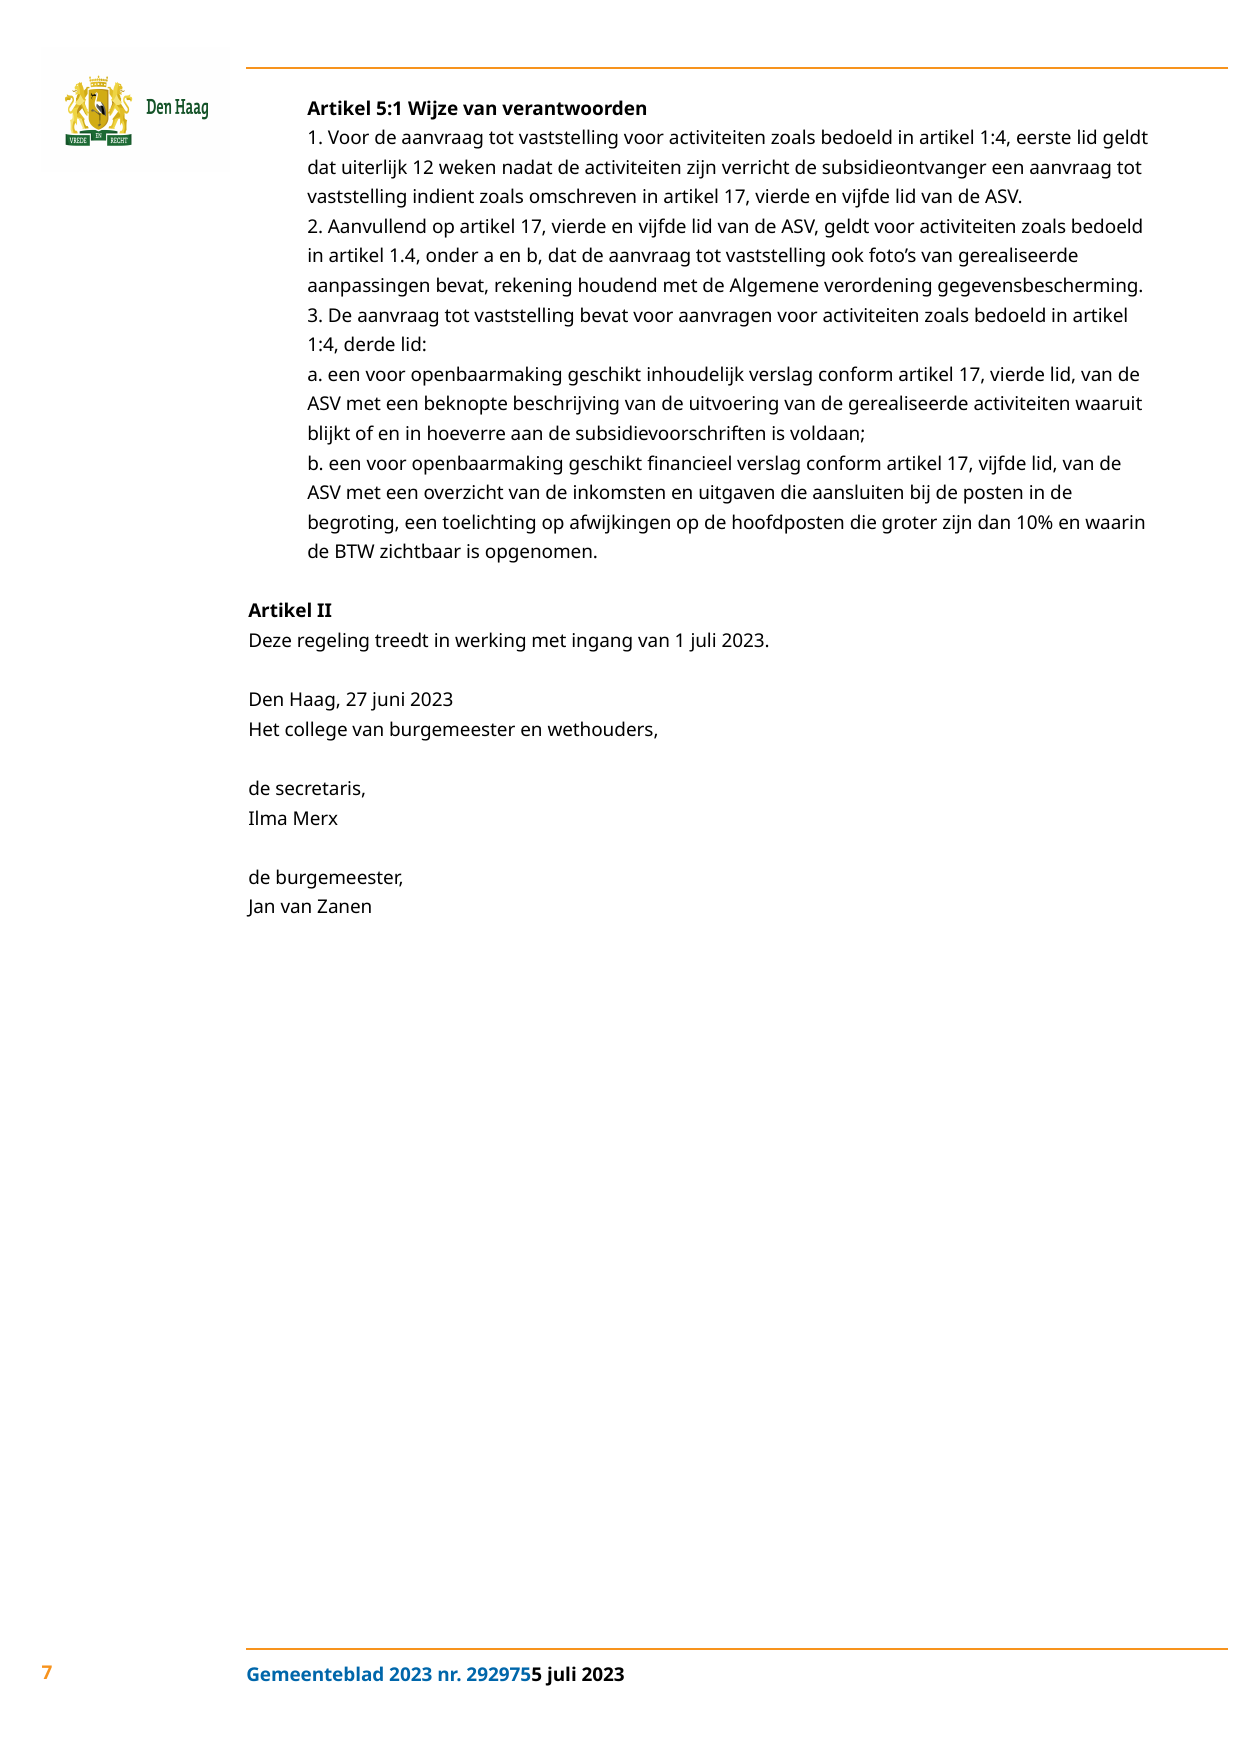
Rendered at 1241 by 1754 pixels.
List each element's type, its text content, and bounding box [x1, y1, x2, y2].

list 1. Voor de aanvraag tot vaststelling voor activiteiten zoals bedoeld in artikel 1:4, eerste lid geldt dat uiterlijk 12 weken nadat de activiteiten zijn verricht de subsidieontvanger een aanvraag tot vaststelling indient zoals omschreven in artikel 17, vierde en vijfde lid van de ASV. [248, 124, 1152, 209]
text Het college van burgemeester en wethouders, [248, 716, 1152, 742]
list 2. Aanvullend op artikel 17, vierde en vijfde lid van de ASV, geldt voor activiteiten zoals bedoeld in artikel 1.4, onder a en b, dat de aanvraag tot vaststelling ook foto’s van gerealiseerde aanpassingen bevat, rekening houdend met de Algemene verordening gegevensbescherming. [248, 213, 1152, 298]
list Artikel 5:1 Wijze van verantwoorden [248, 95, 1152, 121]
text de burgemeester, [248, 864, 1152, 890]
text Jan van Zanen [248, 893, 1152, 919]
text Artikel II [248, 598, 1152, 623]
text Deze regeling treedt in werking met ingang van 1 juli 2023. [248, 627, 1152, 653]
list 3. De aanvraag tot vaststelling bevat voor aanvragen voor activiteiten zoals bedoeld in artikel 1:4, derde lid: [248, 302, 1152, 357]
picture [41, 47, 231, 172]
list b. een voor openbaarmaking geschikt financieel verslag conform artikel 17, vijfde lid, van de ASV met een overzicht van de inkomsten en uitgaven die aansluiten bij de posten in de begroting, een toelichting op afwijkingen op de hoofdposten die groter zijn dan 10% en waarin de BTW zichtbaar is opgenomen. [248, 450, 1152, 564]
text Den Haag, 27 juni 2023 [248, 686, 1152, 712]
list a. een voor openbaarmaking geschikt inhoudelijk verslag conform artikel 17, vierde lid, van de ASV met een beknopte beschrijving van de uitvoering van de gerealiseerde activiteiten waaruit blijkt of en in hoeverre aan de subsidievoorschriften is voldaan; [248, 361, 1152, 446]
text de secretaris, [248, 775, 1152, 801]
text Ilma Merx [248, 805, 1152, 831]
